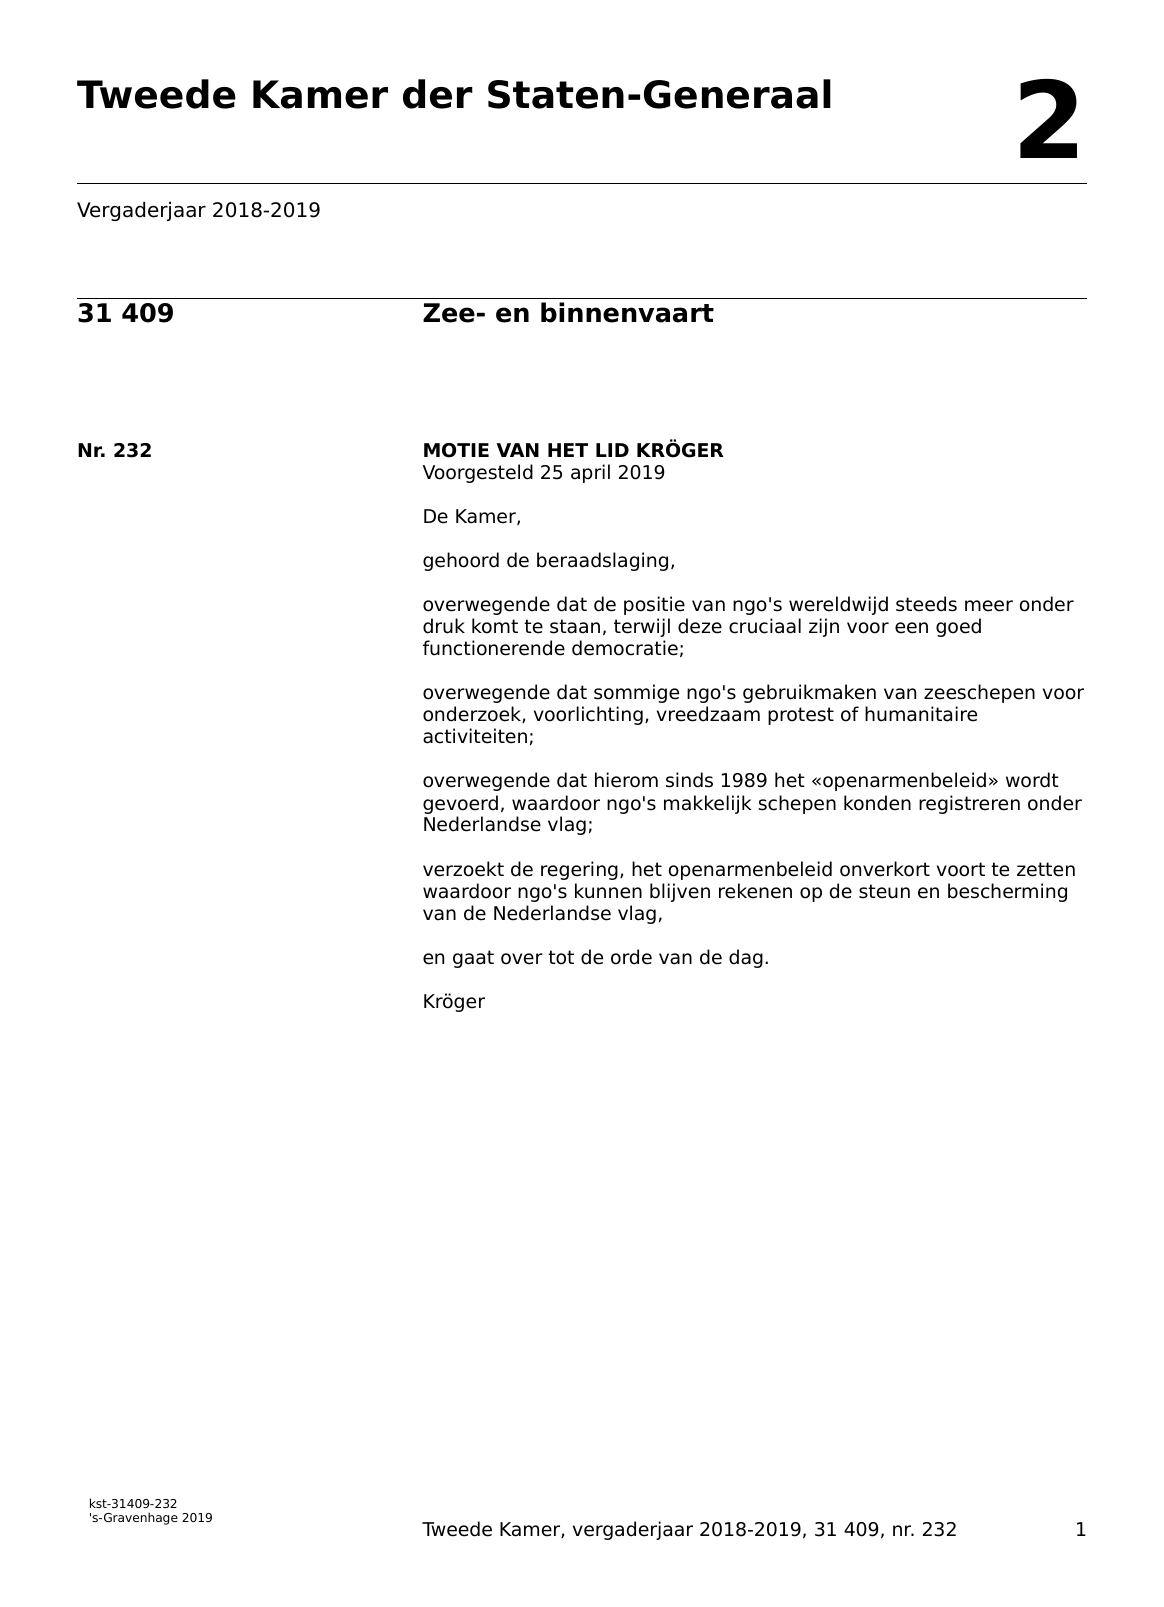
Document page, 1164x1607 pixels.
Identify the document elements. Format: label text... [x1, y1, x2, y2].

text overwegende dat hierom sinds 1989 het «openarmenbeleid» wordt gevoerd, waardoor ngo's makkelijk schepen konden registreren onder Nederlandse vlag; [422, 770, 1087, 836]
table_header 2 [886, 59, 1087, 183]
text en gaat over tot de orde van de dag. [422, 947, 1087, 969]
text 's-Gravenhage 2019 [88, 1511, 323, 1525]
text kst-31409-232 [88, 1497, 323, 1511]
subtitle 31 409 Zee- en binnenvaart [77, 299, 1087, 329]
table_cell Vergaderjaar 2018-2019 [77, 184, 1087, 298]
subtitle Nr. 232 MOTIE VAN HET LID KRÖGER [77, 440, 1087, 462]
text Kröger [422, 991, 1087, 1013]
table_header Tweede Kamer der Staten-Generaal [77, 59, 886, 183]
text gehoord de beraadslaging, [422, 550, 1087, 572]
text Voorgesteld 25 april 2019 [422, 462, 1087, 484]
text overwegende dat de positie van ngo's wereldwijd steeds meer onder druk komt te staan, terwijl deze cruciaal zijn voor een goed functionerende democratie; [422, 594, 1087, 660]
text overwegende dat sommige ngo's gebruikmaken van zeeschepen voor onderzoek, voorlichting, vreedzaam protest of humanitaire activiteiten; [422, 682, 1087, 748]
text De Kamer, [422, 506, 1087, 528]
text verzoekt de regering, het openarmenbeleid onverkort voort te zetten waardoor ngo's kunnen blijven rekenen op de steun en bescherming van de Nederlandse vlag, [422, 858, 1087, 924]
